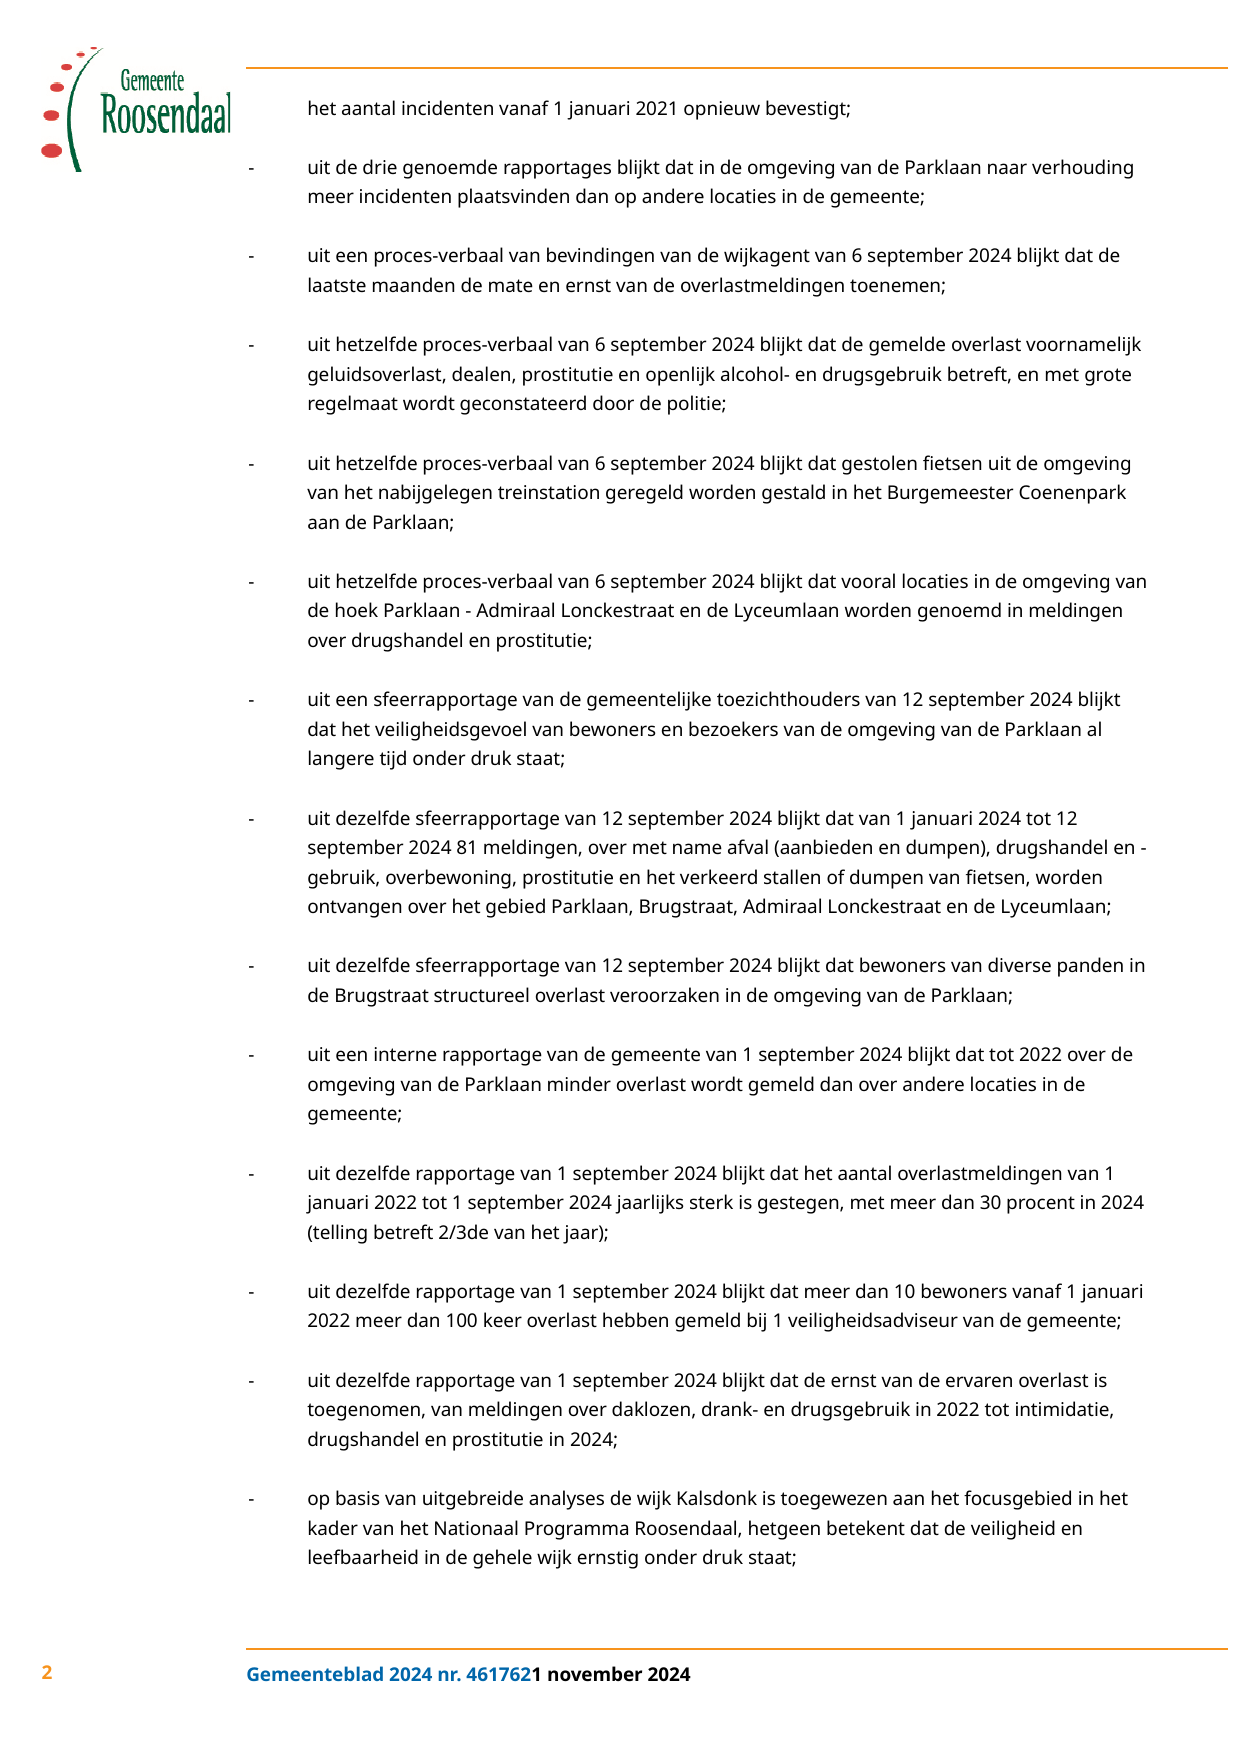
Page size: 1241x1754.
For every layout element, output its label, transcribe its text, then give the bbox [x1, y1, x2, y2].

list uit dezelfde sfeerrapportage van 12 september 2024 blijkt dat van 1 januari 2024 tot 12 september 2024 81 meldingen, over met name afval (aanbieden en dumpen), drugshandel en -gebruik, overbewoning, prostitutie en het verkeerd stallen of dumpen van fietsen, worden ontvangen over het gebied Parklaan, Brugstraat, Admiraal Lonckestraat en de Lyceumlaan; [248, 805, 1152, 919]
list uit hetzelfde proces-verbaal van 6 september 2024 blijkt dat vooral locaties in de omgeving van de hoek Parklaan - Admiraal Lonckestraat en de Lyceumlaan worden genoemd in meldingen over drugshandel en prostitutie; [248, 568, 1152, 653]
picture [41, 47, 231, 172]
list uit hetzelfde proces-verbaal van 6 september 2024 blijkt dat de gemelde overlast voornamelijk geluidsoverlast, dealen, prostitutie en openlijk alcohol- en drugsgebruik betreft, en met grote regelmaat wordt geconstateerd door de politie; [248, 331, 1152, 416]
list uit dezelfde rapportage van 1 september 2024 blijkt dat de ernst van de ervaren overlast is toegenomen, van meldingen over daklozen, drank- en drugsgebruik in 2022 tot intimidatie, drugshandel en prostitutie in 2024; [248, 1367, 1152, 1452]
list uit een sfeerrapportage van de gemeentelijke toezichthouders van 12 september 2024 blijkt dat het veiligheidsgevoel van bewoners en bezoekers van de omgeving van de Parklaan al langere tijd onder druk staat; [248, 686, 1152, 771]
list uit dezelfde sfeerrapportage van 12 september 2024 blijkt dat bewoners van diverse panden in de Brugstraat structureel overlast veroorzaken in de omgeving van de Parklaan; [248, 953, 1152, 1008]
list uit dezelfde rapportage van 1 september 2024 blijkt dat meer dan 10 bewoners vanaf 1 januari 2022 meer dan 100 keer overlast hebben gemeld bij 1 veiligheidsadviseur van de gemeente; [248, 1278, 1152, 1333]
list uit dezelfde rapportage van 1 september 2024 blijkt dat het aantal overlastmeldingen van 1 januari 2022 tot 1 september 2024 jaarlijks sterk is gestegen, met meer dan 30 procent in 2024 (telling betreft 2/3de van het jaar); [248, 1160, 1152, 1245]
list uit de drie genoemde rapportages blijkt dat in de omgeving van de Parklaan naar verhouding meer incidenten plaatsvinden dan op andere locaties in de gemeente; [248, 154, 1152, 209]
list het aantal incidenten vanaf 1 januari 2021 opnieuw bevestigt; [248, 95, 1152, 121]
list uit een interne rapportage van de gemeente van 1 september 2024 blijkt dat tot 2022 over de omgeving van de Parklaan minder overlast wordt gemeld dan over andere locaties in de gemeente; [248, 1041, 1152, 1126]
list op basis van uitgebreide analyses de wijk Kalsdonk is toegewezen aan het focusgebied in het kader van het Nationaal Programma Roosendaal, hetgeen betekent dat de veiligheid en leefbaarheid in de gehele wijk ernstig onder druk staat; [248, 1485, 1152, 1570]
list uit een proces-verbaal van bevindingen van de wijkagent van 6 september 2024 blijkt dat de laatste maanden de mate en ernst van de overlastmeldingen toenemen; [248, 243, 1152, 298]
list uit hetzelfde proces-verbaal van 6 september 2024 blijkt dat gestolen fietsen uit de omgeving van het nabijgelegen treinstation geregeld worden gestald in het Burgemeester Coenenpark aan de Parklaan; [248, 450, 1152, 535]
